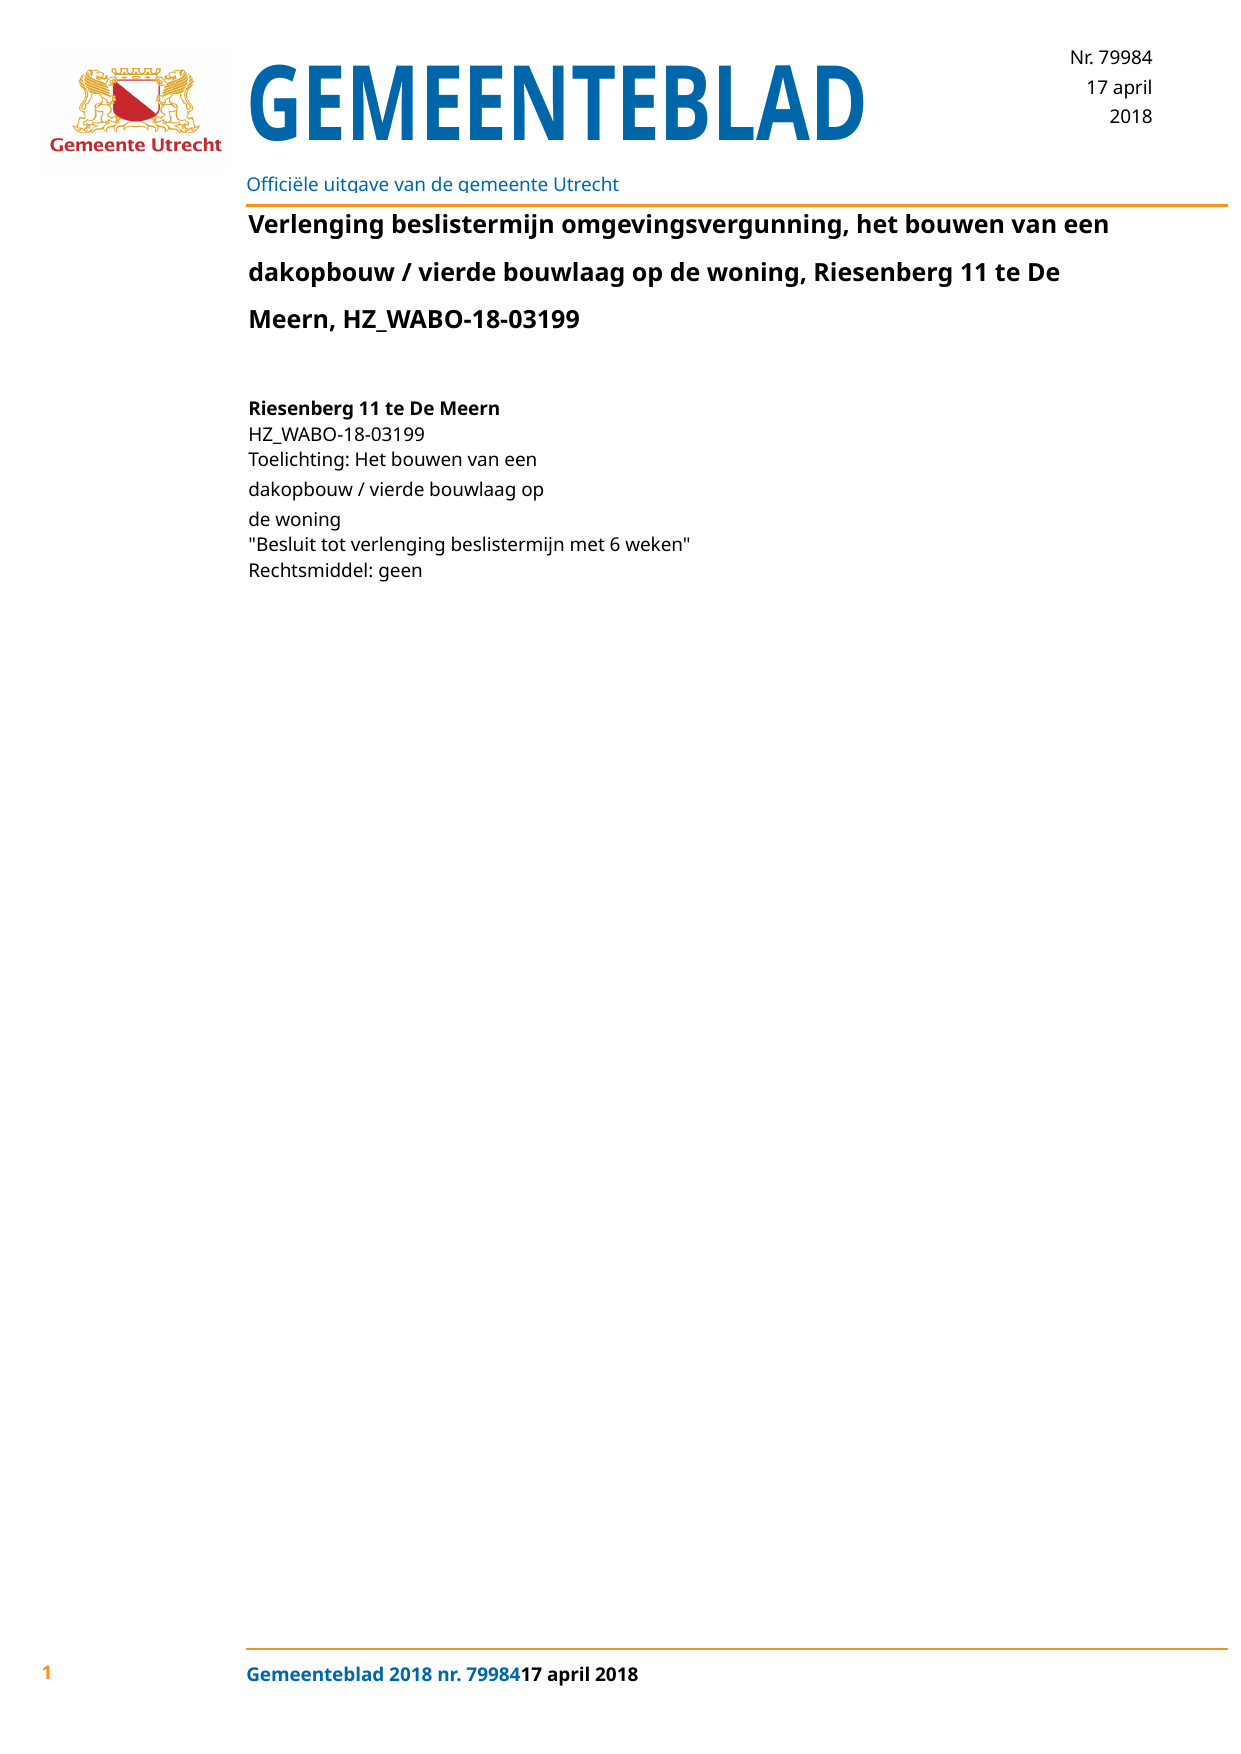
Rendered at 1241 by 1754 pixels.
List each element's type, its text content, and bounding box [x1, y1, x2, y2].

table_cell Rechtsmiddel: geen [248, 557, 1152, 583]
table_cell HZ_WABO-18-03199 [248, 421, 1152, 447]
picture [41, 47, 231, 172]
table_cell "Besluit tot verlenging beslistermijn met 6 weken" [248, 532, 1152, 557]
table_cell Toelichting: Het bouwen van een dakopbouw / vierde bouwlaag op de woning [248, 447, 549, 532]
table_header Riesenberg 11 te De Meern [248, 395, 1152, 421]
text Verlenging beslistermijn omgevingsvergunning, het bouwen van een dakopbouw / vierde bouwlaag op de woning, Riesenberg 11 te De Meern, HZ_WABO-18-03199 [248, 207, 1152, 336]
